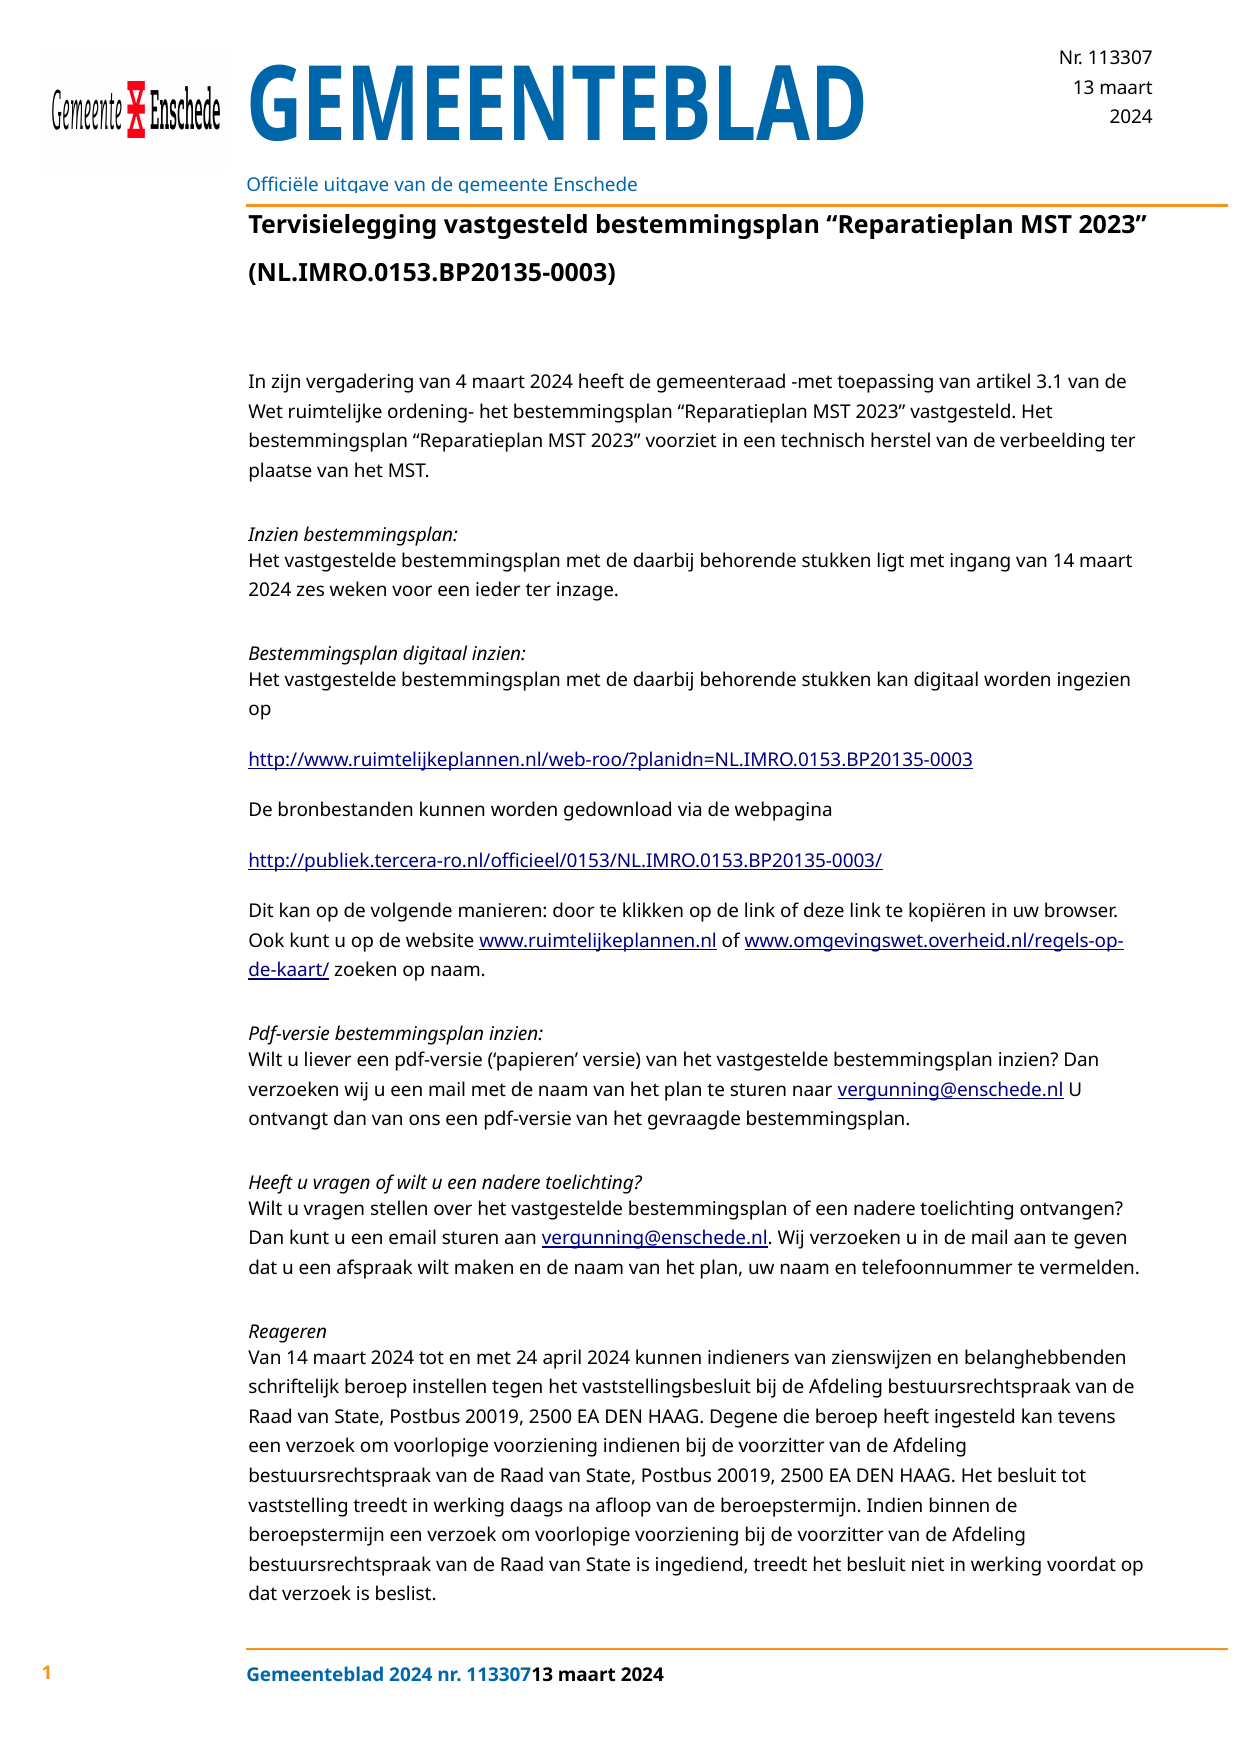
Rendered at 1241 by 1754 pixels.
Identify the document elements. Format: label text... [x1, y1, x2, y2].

text Bestemmingsplan digitaal inzien: [248, 640, 1152, 666]
text Pdf-versie bestemmingsplan inzien: [248, 1020, 1152, 1046]
text Reageren [248, 1318, 1152, 1344]
text In zijn vergadering van 4 maart 2024 heeft de gemeenteraad -met toepassing van artikel 3.1 van de Wet ruimtelijke ordening- het bestemmingsplan “Reparatieplan MST 2023” vastgesteld. Het bestemmingsplan “Reparatieplan MST 2023” voorziet in een technisch herstel van de verbeelding ter plaatse van het MST. [248, 368, 1152, 483]
text Het vastgestelde bestemmingsplan met de daarbij behorende stukken kan digitaal worden ingezien op [248, 666, 1152, 721]
text Het vastgestelde bestemmingsplan met de daarbij behorende stukken ligt met ingang van 14 maart 2024 zes weken voor een ieder ter inzage. [248, 547, 1152, 602]
text De bronbestanden kunnen worden gedownload via de webpagina [248, 796, 1152, 822]
text http://www.ruimtelijkeplannen.nl/web-roo/?planidn=NL.IMRO.0153.BP20135-0003 [248, 746, 1152, 772]
text Wilt u liever een pdf-versie (‘papieren’ versie) van het vastgestelde bestemmingsplan inzien? Dan verzoeken wij u een mail met de naam van het plan te sturen naar vergunning@enschede.nl U ontvangt dan van ons een pdf-versie van het gevraagde bestemmingsplan. [248, 1046, 1152, 1131]
picture [41, 47, 231, 172]
text Tervisielegging vastgesteld bestemmingsplan “Reparatieplan MST 2023” (NL.IMRO.0153.BP20135-0003) [248, 207, 1152, 288]
text Inzien bestemmingsplan: [248, 521, 1152, 547]
text Dit kan op de volgende manieren: door te klikken op de link of deze link te kopiëren in uw browser. Ook kunt u op de website www.ruimtelijkeplannen.nl of www.omgevingswet.overheid.nl/regels-op-de-kaart/ zoeken op naam. [248, 897, 1152, 982]
text Van 14 maart 2024 tot en met 24 april 2024 kunnen indieners van zienswijzen en belanghebbenden schriftelijk beroep instellen tegen het vaststellingsbesluit bij de Afdeling bestuursrechtspraak van de Raad van State, Postbus 20019, 2500 EA DEN HAAG. Degene die beroep heeft ingesteld kan tevens een verzoek om voorlopige voorziening indienen bij de voorzitter van de Afdeling bestuursrechtspraak van de Raad van State, Postbus 20019, 2500 EA DEN HAAG. Het besluit tot vaststelling treedt in werking daags na afloop van de beroepstermijn. Indien binnen de beroepstermijn een verzoek om voorlopige voorziening bij de voorzitter van de Afdeling bestuursrechtspraak van de Raad van State is ingediend, treedt het besluit niet in werking voordat op dat verzoek is beslist. [248, 1344, 1152, 1606]
text http://publiek.tercera-ro.nl/officieel/0153/NL.IMRO.0153.BP20135-0003/ [248, 847, 1152, 873]
text Wilt u vragen stellen over het vastgestelde bestemmingsplan of een nadere toelichting ontvangen? Dan kunt u een email sturen aan vergunning@enschede.nl. Wij verzoeken u in de mail aan te geven dat u een afspraak wilt maken en de naam van het plan, uw naam en telefoonnummer te vermelden. [248, 1195, 1152, 1280]
text Heeft u vragen of wilt u een nadere toelichting? [248, 1169, 1152, 1195]
